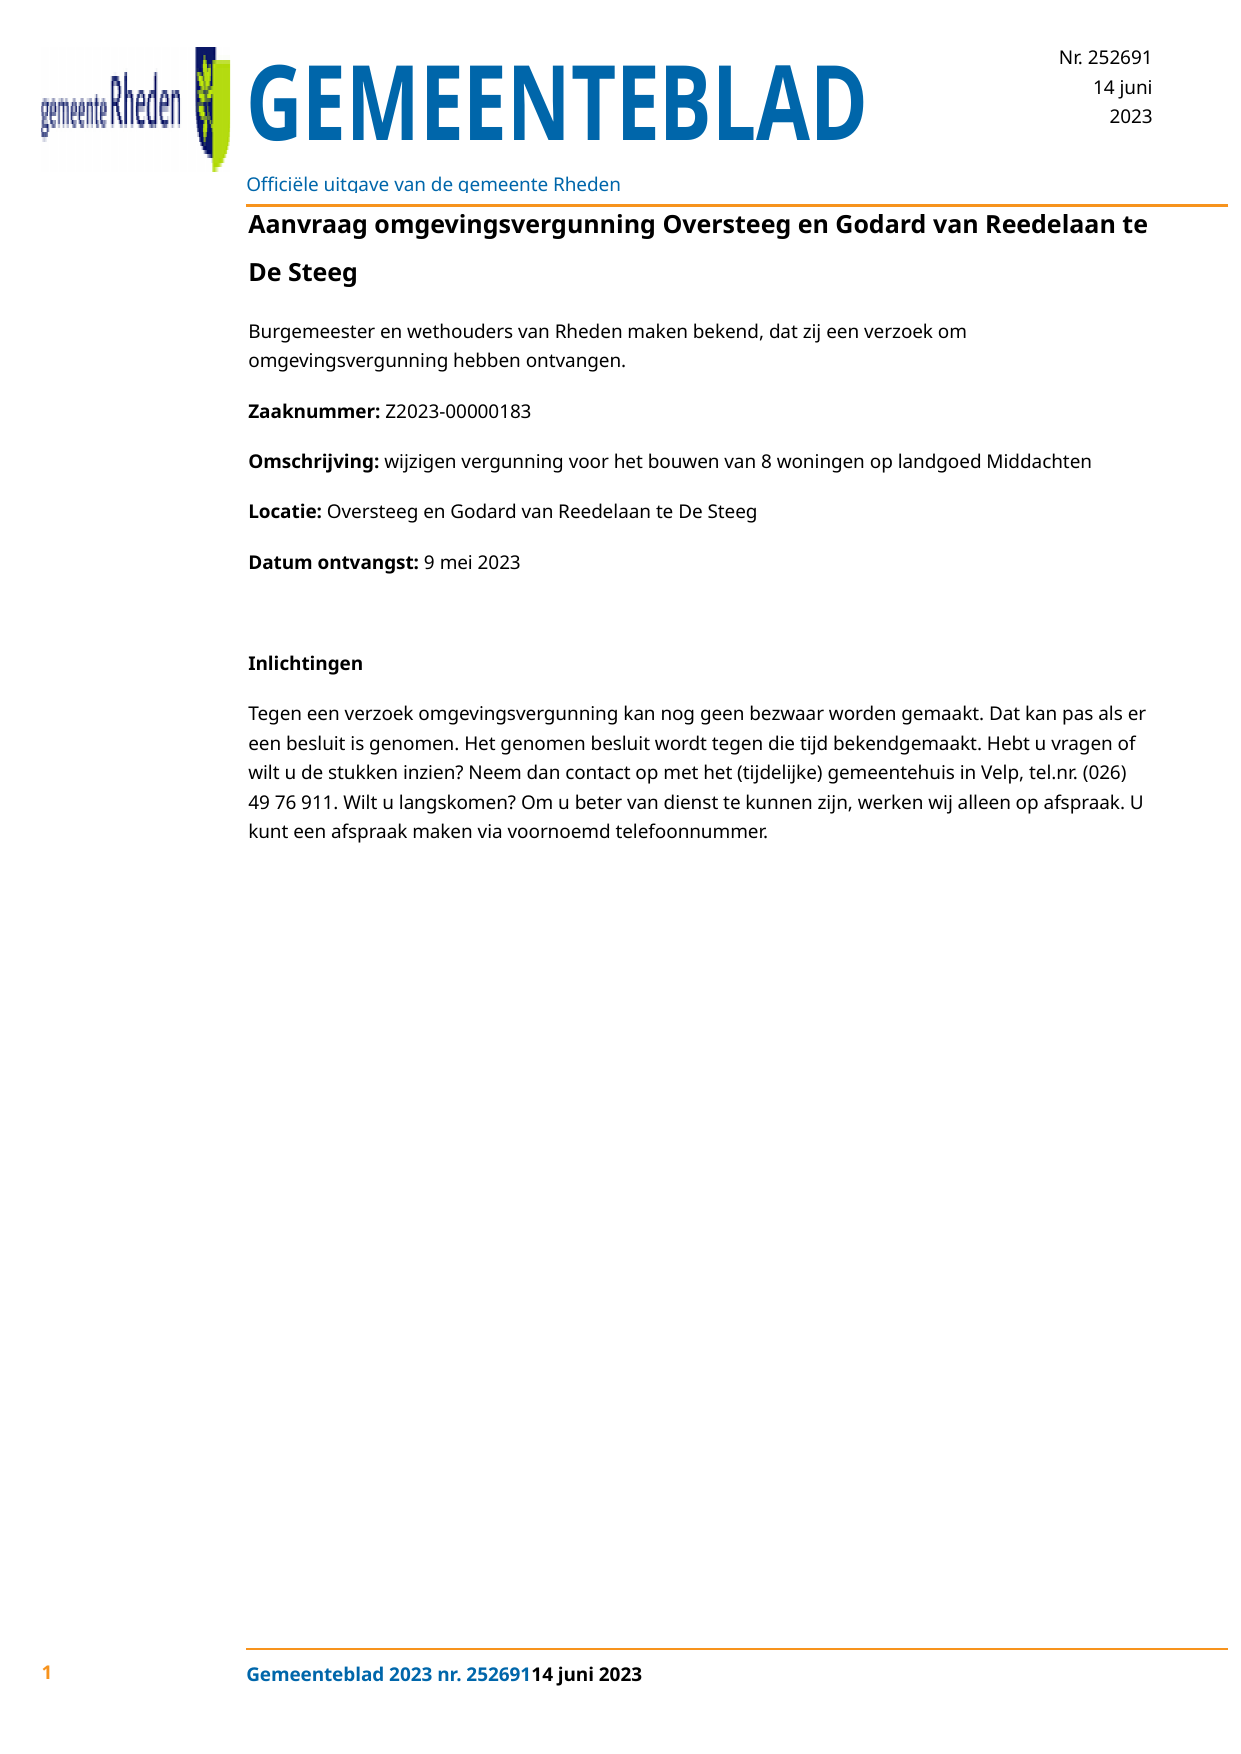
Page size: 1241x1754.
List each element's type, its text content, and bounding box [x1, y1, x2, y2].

text Tegen een verzoek omgevingsvergunning kan nog geen bezwaar worden gemaakt. Dat kan pas als er een besluit is genomen. Het genomen besluit wordt tegen die tijd bekendgemaakt. Hebt u vragen of wilt u de stukken inzien? Neem dan contact op met het (tijdelijke) gemeentehuis in Velp, tel.nr. (026) 49 76 911. Wilt u langskomen? Om u beter van dienst te kunnen zijn, werken wij alleen op afspraak. U kunt een afspraak maken via voornoemd telefoonnummer. [248, 700, 1152, 844]
text Burgemeester en wethouders van Rheden maken bekend, dat zij een verzoek om omgevingsvergunning hebben ontvangen. [248, 318, 1152, 373]
text Omschrijving: wijzigen vergunning voor het bouwen van 8 woningen op landgoed Middachten [248, 448, 1152, 474]
text Zaaknummer: Z2023-00000183 [248, 398, 1152, 424]
text Aanvraag omgevingsvergunning Oversteeg en Godard van Reedelaan te De Steeg [248, 207, 1152, 288]
text Locatie: Oversteeg en Godard van Reedelaan te De Steeg [248, 499, 1152, 524]
text Datum ontvangst: 9 mei 2023 [248, 549, 1152, 575]
picture [41, 47, 231, 172]
text Inlichtingen [248, 650, 1152, 676]
